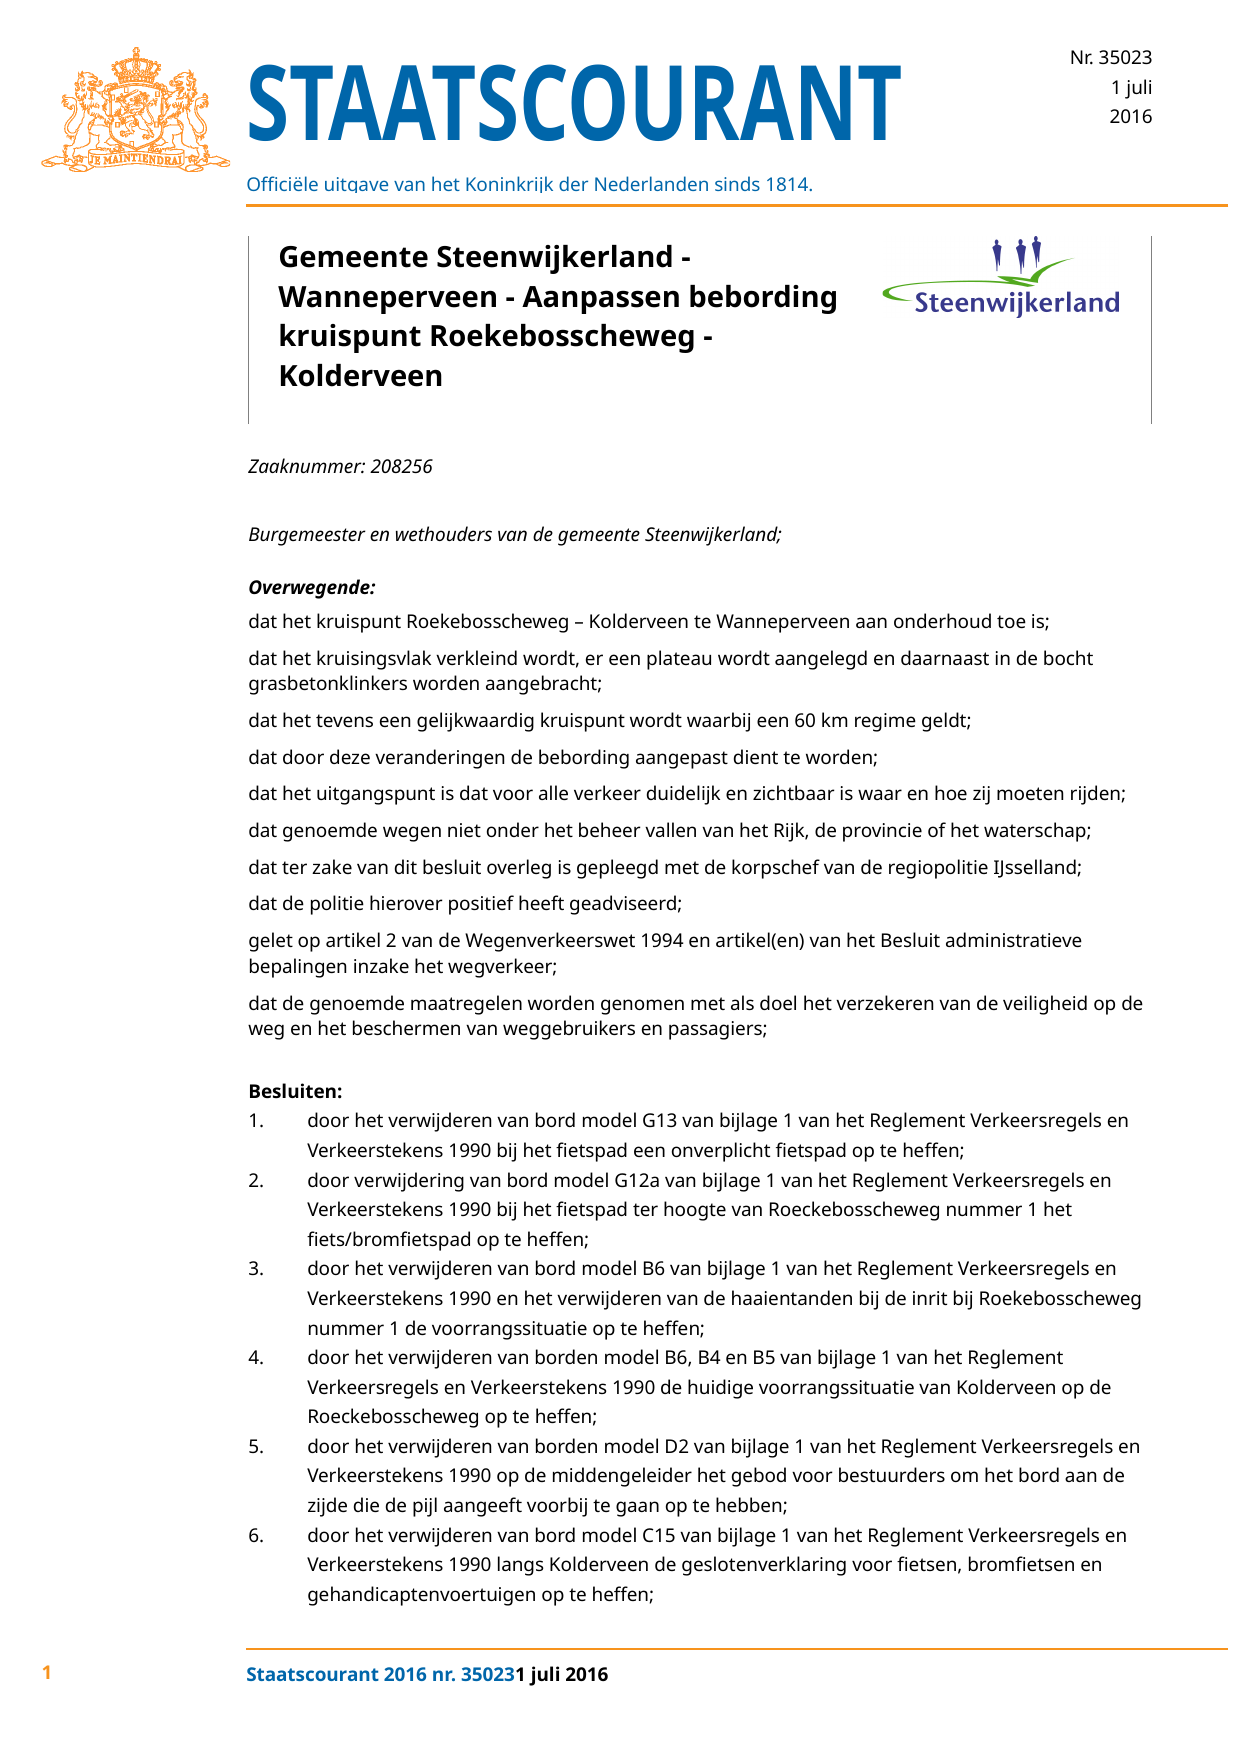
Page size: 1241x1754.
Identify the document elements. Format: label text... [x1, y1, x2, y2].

text dat ter zake van dit besluit overleg is gepleegd met de korpschef van de regiopolitie IJsselland; [248, 854, 1152, 880]
text Besluiten: [248, 1078, 1152, 1104]
list door het verwijderen van bord model C15 van bijlage 1 van het Reglement Verkeersregels en Verkeerstekens 1990 langs Kolderveen de geslotenverklaring voor fietsen, bromfietsen en gehandicaptenvoertuigen op te heffen; [248, 1522, 1152, 1607]
list door het verwijderen van borden model B6, B4 en B5 van bijlage 1 van het Reglement Verkeersregels en Verkeerstekens 1990 de huidige voorrangssituatie van Kolderveen op de Roeckebosscheweg op te heffen; [248, 1344, 1152, 1429]
table_header [850, 236, 1151, 424]
list door verwijdering van bord model G12a van bijlage 1 van het Reglement Verkeersregels en Verkeerstekens 1990 bij het fietspad ter hoogte van Roeckebosscheweg nummer 1 het fiets/bromfietspad op te heffen; [248, 1167, 1152, 1252]
list door het verwijderen van bord model B6 van bijlage 1 van het Reglement Verkeersregels en Verkeerstekens 1990 en het verwijderen van de haaientanden bij de inrit bij Roekebosscheweg nummer 1 de voorrangssituatie op te heffen; [248, 1256, 1152, 1341]
text dat de politie hierover positief heeft geadviseerd; [248, 891, 1152, 916]
text dat het tevens een gelijkwaardig kruispunt wordt waarbij een 60 km regime geldt; [248, 707, 1152, 733]
picture [882, 236, 1119, 318]
text dat het kruisingsvlak verkleind wordt, er een plateau wordt aangelegd en daarnaast in de bocht grasbetonklinkers worden aangebracht; [248, 645, 1152, 696]
text Zaaknummer: 208256 [248, 454, 1152, 479]
list door het verwijderen van bord model G13 van bijlage 1 van het Reglement Verkeersregels en Verkeerstekens 1990 bij het fietspad een onverplicht fietspad op te heffen; [248, 1108, 1152, 1163]
text dat het uitgangspunt is dat voor alle verkeer duidelijk en zichtbaar is waar en hoe zij moeten rijden; [248, 781, 1152, 806]
text dat de genoemde maatregelen worden genomen met als doel het verzekeren van de veiligheid op de weg en het beschermen van weggebruikers en passagiers; [248, 990, 1152, 1041]
list door het verwijderen van borden model D2 van bijlage 1 van het Reglement Verkeersregels en Verkeerstekens 1990 op de middengeleider het gebod voor bestuurders om het bord aan de zijde die de pijl aangeeft voorbij te gaan op te hebben; [248, 1433, 1152, 1518]
text gelet op artikel 2 van de Wegenverkeerswet 1994 en artikel(en) van het Besluit administratieve bepalingen inzake het wegverkeer; [248, 927, 1152, 979]
picture [41, 47, 231, 172]
text dat het kruispunt Roekebosscheweg – Kolderveen te Wanneperveen aan onderhoud toe is; [248, 608, 1152, 634]
text dat genoemde wegen niet onder het beheer vallen van het Rijk, de provincie of het waterschap; [248, 817, 1152, 843]
text Overwegende: [248, 574, 1152, 600]
text dat door deze veranderingen de bebording aangepast dient te worden; [248, 744, 1152, 770]
table_header Gemeente Steenwijkerland - Wanneperveen - Aanpassen bebording kruispunt Roekebosscheweg - Kolderveen [249, 236, 850, 424]
text Burgemeester en wethouders van de gemeente Steenwijkerland; [248, 521, 1152, 547]
